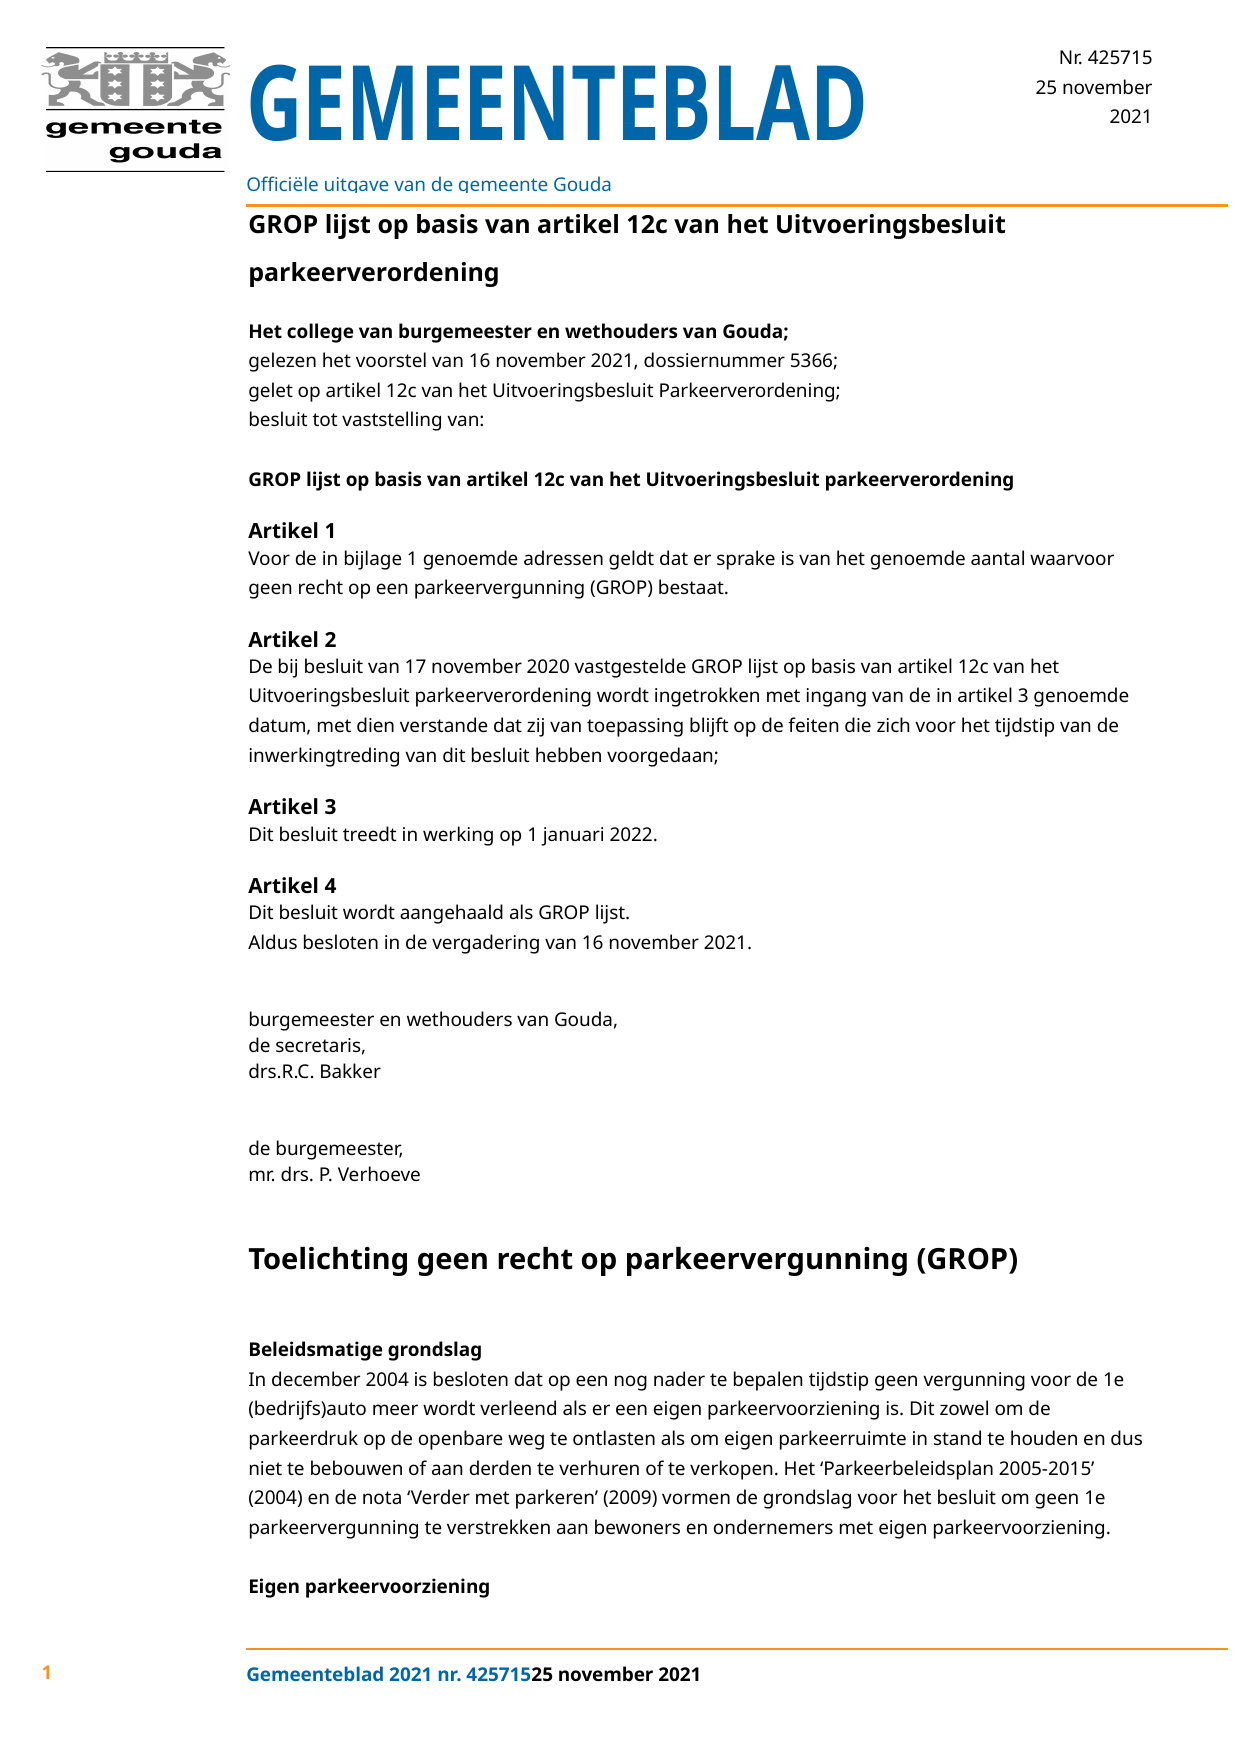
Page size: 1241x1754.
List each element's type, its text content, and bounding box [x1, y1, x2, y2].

text Toelichting geen recht op parkeervergunning (GROP) [248, 1238, 1152, 1278]
text GROP lijst op basis van artikel 12c van het Uitvoeringsbesluit parkeerverordening [248, 207, 1152, 288]
text Artikel 3 [248, 792, 1152, 821]
text besluit tot vaststelling van: [248, 407, 1152, 432]
text GROP lijst op basis van artikel 12c van het Uitvoeringsbesluit parkeerverordening [248, 466, 1152, 492]
text Voor de in bijlage 1 genoemde adressen geldt dat er sprake is van het genoemde aantal waarvoor geen recht op een parkeervergunning (GROP) bestaat. [248, 545, 1152, 600]
text Artikel 2 [248, 625, 1152, 653]
text mr. drs. P. Verhoeve [248, 1161, 1152, 1186]
text de burgemeester, [248, 1135, 1152, 1161]
text De bij besluit van 17 november 2020 vastgestelde GROP lijst op basis van artikel 12c van het Uitvoeringsbesluit parkeerverordening wordt ingetrokken met ingang van de in artikel 3 genoemde datum, met dien verstande dat zij van toepassing blijft op de feiten die zich voor het tijdstip van de inwerkingtreding van dit besluit hebben voorgedaan; [248, 653, 1152, 768]
text In december 2004 is besloten dat op een nog nader te bepalen tijdstip geen vergunning voor de 1e (bedrijfs)auto meer wordt verleend als er een eigen parkeervoorziening is. Dit zowel om de parkeerdruk op de openbare weg te ontlasten als om eigen parkeerruimte in stand te houden en dus niet te bebouwen of aan derden te verhuren of te verkopen. Het ‘Parkeerbeleidsplan 2005-2015’ (2004) en de nota ‘Verder met parkeren’ (2009) vormen de grondslag voor het besluit om geen 1e parkeervergunning te verstrekken aan bewoners en ondernemers met eigen parkeervoorziening. [248, 1366, 1152, 1539]
text Dit besluit treedt in werking op 1 januari 2022. [248, 821, 1152, 846]
text Artikel 4 [248, 871, 1152, 899]
picture [41, 47, 231, 172]
text gelezen het voorstel van 16 november 2021, dossiernummer 5366; [248, 347, 1152, 373]
text Beleidsmatige grondslag [248, 1336, 1152, 1362]
text de secretaris, [248, 1032, 1152, 1058]
text burgemeester en wethouders van Gouda, [248, 1006, 1152, 1032]
text Eigen parkeervoorziening [248, 1573, 1152, 1599]
text Aldus besloten in de vergadering van 16 november 2021. [248, 929, 1152, 955]
text drs.R.C. Bakker [248, 1058, 1152, 1083]
text gelet op artikel 12c van het Uitvoeringsbesluit Parkeerverordening; [248, 377, 1152, 403]
text Artikel 1 [248, 516, 1152, 545]
text Dit besluit wordt aangehaald als GROP lijst. [248, 899, 1152, 925]
text Het college van burgemeester en wethouders van Gouda; [248, 318, 1152, 344]
